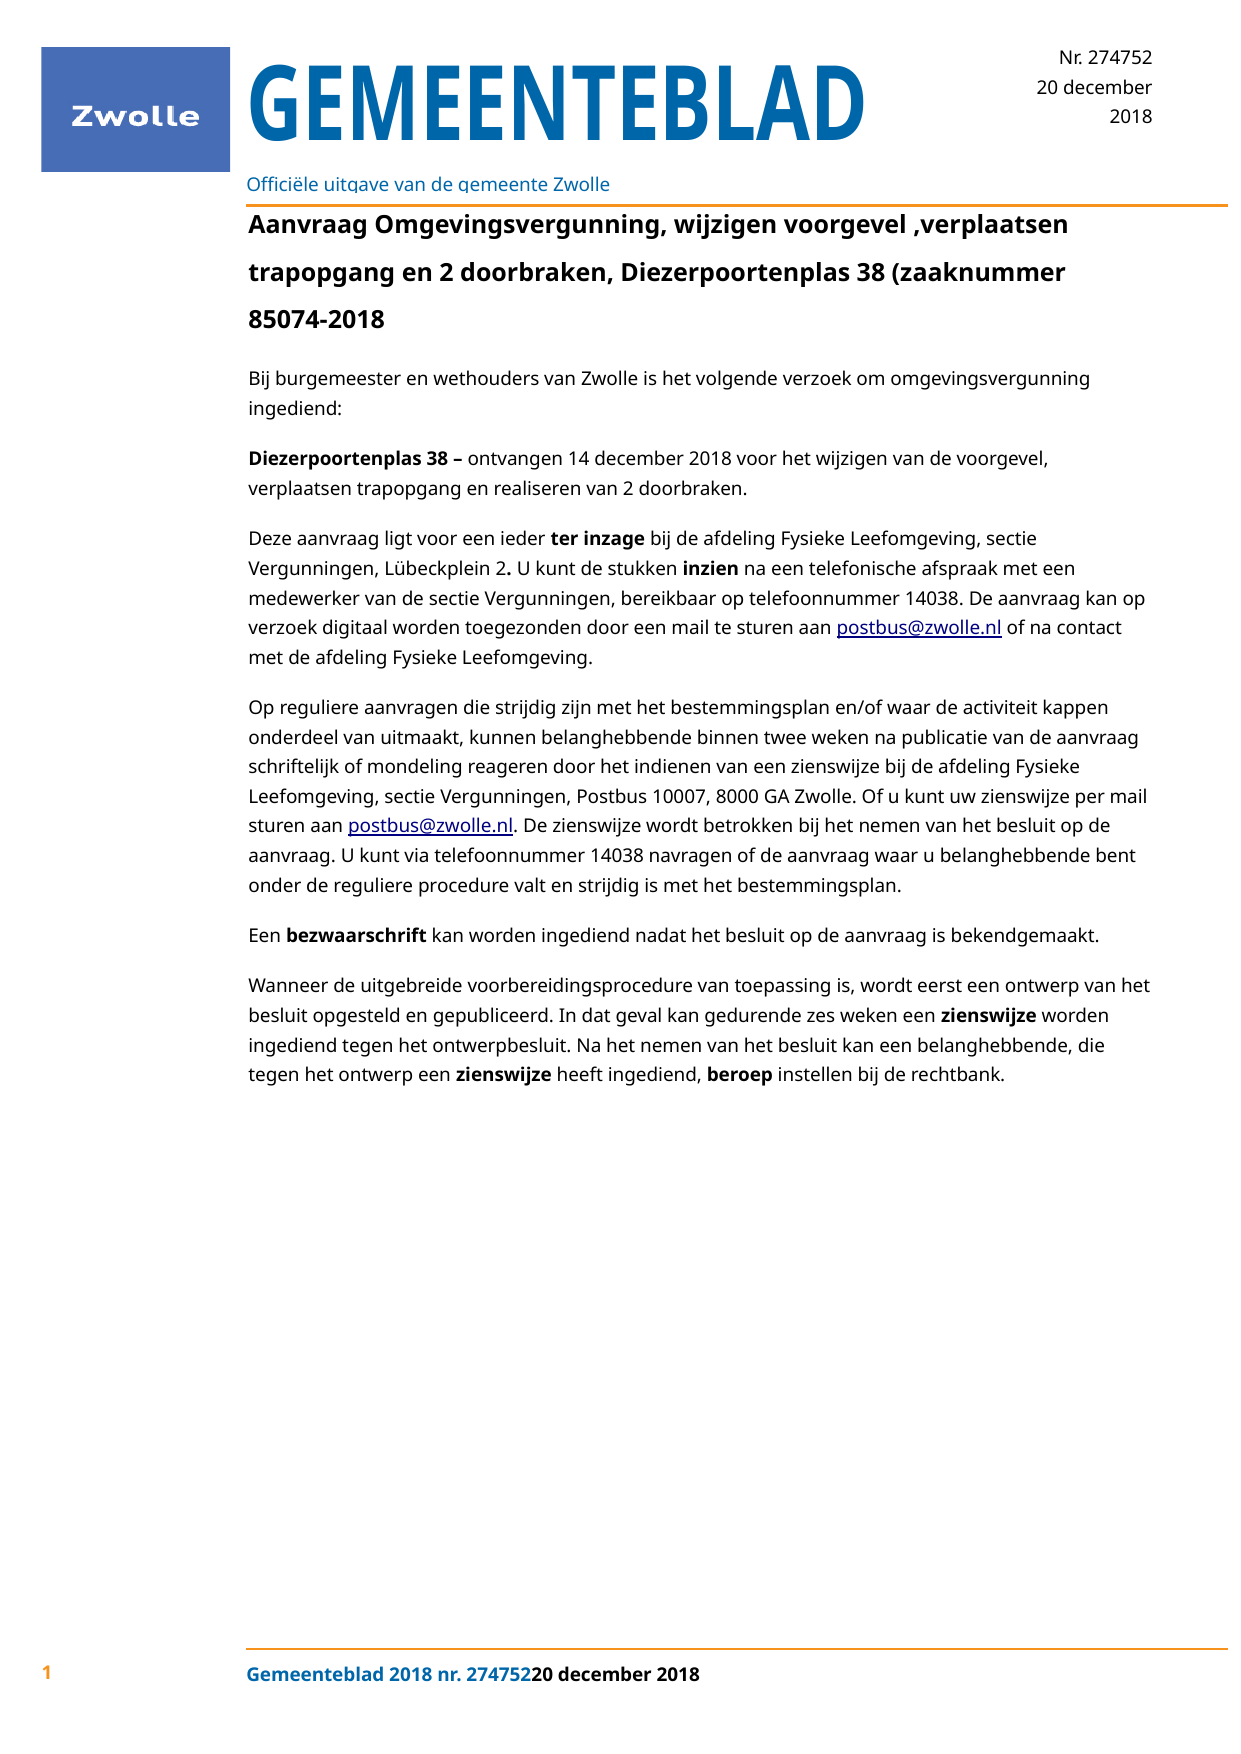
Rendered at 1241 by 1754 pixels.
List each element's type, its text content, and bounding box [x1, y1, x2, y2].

text Deze aanvraag ligt voor een ieder ter inzage bij de afdeling Fysieke Leefomgeving, sectie Vergunningen, Lübeckplein 2. U kunt de stukken inzien na een telefonische afspraak met een medewerker van de sectie Vergunningen, bereikbaar op telefoonnummer 14038. De aanvraag kan op verzoek digitaal worden toegezonden door een mail te sturen aan postbus@zwolle.nl of na contact met de afdeling Fysieke Leefomgeving. [248, 526, 1152, 669]
text Aanvraag Omgevingsvergunning, wijzigen voorgevel ,verplaatsen trapopgang en 2 doorbraken, Diezerpoortenplas 38 (zaaknummer 85074-2018 [248, 207, 1152, 336]
text Diezerpoortenplas 38 – ontvangen 14 december 2018 voor het wijzigen van de voorgevel, verplaatsen trapopgang en realiseren van 2 doorbraken. [248, 446, 1152, 501]
picture [41, 47, 231, 172]
text Een bezwaarschrift kan worden ingediend nadat het besluit op de aanvraag is bekendgemaakt. [248, 922, 1152, 948]
text Bij burgemeester en wethouders van Zwolle is het volgende verzoek om omgevingsvergunning ingediend: [248, 366, 1152, 421]
text Wanneer de uitgebreide voorbereidingsprocedure van toepassing is, wordt eerst een ontwerp van het besluit opgesteld en gepubliceerd. In dat geval kan gedurende zes weken een zienswijze worden ingediend tegen het ontwerpbesluit. Na het nemen van het besluit kan een belanghebbende, die tegen het ontwerp een zienswijze heeft ingediend, beroep instellen bij de rechtbank. [248, 973, 1152, 1087]
text Op reguliere aanvragen die strijdig zijn met het bestemmingsplan en/of waar de activiteit kappen onderdeel van uitmaakt, kunnen belanghebbende binnen twee weken na publicatie van de aanvraag schriftelijk of mondeling reageren door het indienen van een zienswijze bij de afdeling Fysieke Leefomgeving, sectie Vergunningen, Postbus 10007, 8000 GA Zwolle. Of u kunt uw zienswijze per mail sturen aan postbus@zwolle.nl. De zienswijze wordt betrokken bij het nemen van het besluit op de aanvraag. U kunt via telefoonnummer 14038 navragen of de aanvraag waar u belanghebbende bent onder de reguliere procedure valt en strijdig is met het bestemmingsplan. [248, 694, 1152, 897]
